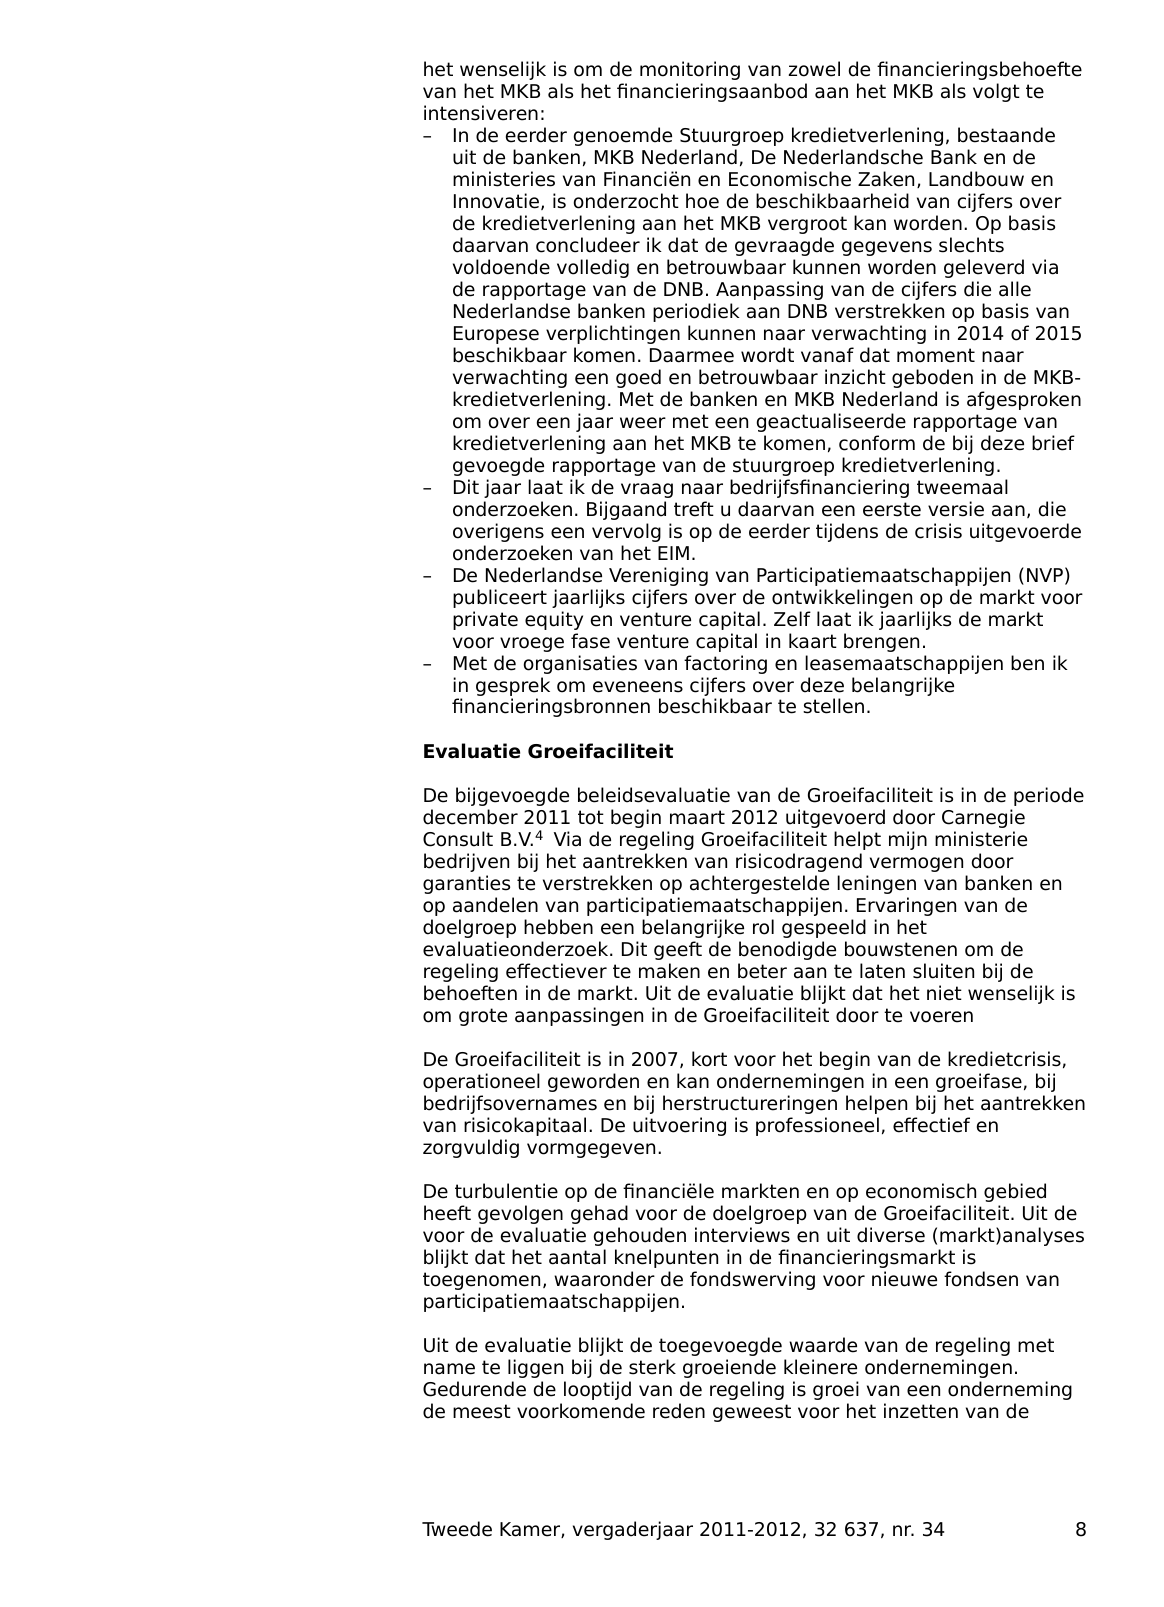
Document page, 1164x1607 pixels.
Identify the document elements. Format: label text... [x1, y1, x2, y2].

text Uit de evaluatie blijkt de toegevoegde waarde van de regeling met name te liggen bij de sterk groeiende kleinere ondernemingen. Gedurende de looptijd van de regeling is groei van een onderneming de meest voorkomende reden geweest voor het inzetten van de [422, 1335, 1087, 1423]
text – Met de organisaties van factoring en leasemaatschappijen ben ik in gesprek om eveneens cijfers over deze belangrijke financieringsbronnen beschikbaar te stellen. [422, 652, 1087, 718]
text – Dit jaar laat ik de vraag naar bedrijfsfinanciering tweemaal onderzoeken. Bijgaand treft u daarvan een eerste versie aan, die overigens een vervolg is op de eerder tijdens de crisis uitgevoerde onderzoeken van het EIM. [422, 477, 1087, 564]
text De turbulentie op de financiële markten en op economisch gebied heeft gevolgen gehad voor de doelgroep van de Groeifaciliteit. Uit de voor de evaluatie gehouden interviews en uit diverse (markt)analyses blijkt dat het aantal knelpunten in de financieringsmarkt is toegenomen, waaronder de fondswerving voor nieuwe fondsen van participatiemaatschappijen. [422, 1181, 1087, 1313]
subtitle Evaluatie Groeifaciliteit [422, 741, 1087, 763]
text – De Nederlandse Vereniging van Participatiemaatschappijen (NVP) publiceert jaarlijks cijfers over de ontwikkelingen op de markt voor private equity en venture capital. Zelf laat ik jaarlijks de markt voor vroege fase venture capital in kaart brengen. [422, 564, 1087, 652]
text De Groeifaciliteit is in 2007, kort voor het begin van de kredietcrisis, operationeel geworden en kan ondernemingen in een groeifase, bij bedrijfsovernames en bij herstructureringen helpen bij het aantrekken van risicokapitaal. De uitvoering is professioneel, effectief en zorgvuldig vormgegeven. [422, 1049, 1087, 1159]
text – In de eerder genoemde Stuurgroep kredietverlening, bestaande uit de banken, MKB Nederland, De Nederlandsche Bank en de ministeries van Financiën en Economische Zaken, Landbouw en Innovatie, is onderzocht hoe de beschikbaarheid van cijfers over de kredietverlening aan het MKB vergroot kan worden. Op basis daarvan concludeer ik dat de gevraagde gegevens slechts voldoende volledig en betrouwbaar kunnen worden geleverd via de rapportage van de DNB. Aanpassing van de cijfers die alle Nederlandse banken periodiek aan DNB verstrekken op basis van Europese verplichtingen kunnen naar verwachting in 2014 of 2015 beschikbaar komen. Daarmee wordt vanaf dat moment naar verwachting een goed en betrouwbaar inzicht geboden in de MKB-kredietverlening. Met de banken en MKB Nederland is afgesproken om over een jaar weer met een geactualiseerde rapportage van kredietverlening aan het MKB te komen, conform de bij deze brief gevoegde rapportage van de stuurgroep kredietverlening. [422, 125, 1087, 477]
text het wenselijk is om de monitoring van zowel de financieringsbehoefte van het MKB als het financieringsaanbod aan het MKB als volgt te intensiveren: [422, 59, 1087, 125]
text De bijgevoegde beleidsevaluatie van de Groeifaciliteit is in de periode december 2011 tot begin maart 2012 uitgevoerd door Carnegie Consult B.V.4 Via de regeling Groeifaciliteit helpt mijn ministerie bedrijven bij het aantrekken van risicodragend vermogen door garanties te verstrekken op achtergestelde leningen van banken en op aandelen van participatiemaatschappijen. Ervaringen van de doelgroep hebben een belangrijke rol gespeeld in het evaluatieonderzoek. Dit geeft de benodigde bouwstenen om de regeling effectiever te maken en beter aan te laten sluiten bij de behoeften in de markt. Uit de evaluatie blijkt dat het niet wenselijk is om grote aanpassingen in de Groeifaciliteit door te voeren [422, 785, 1087, 1027]
